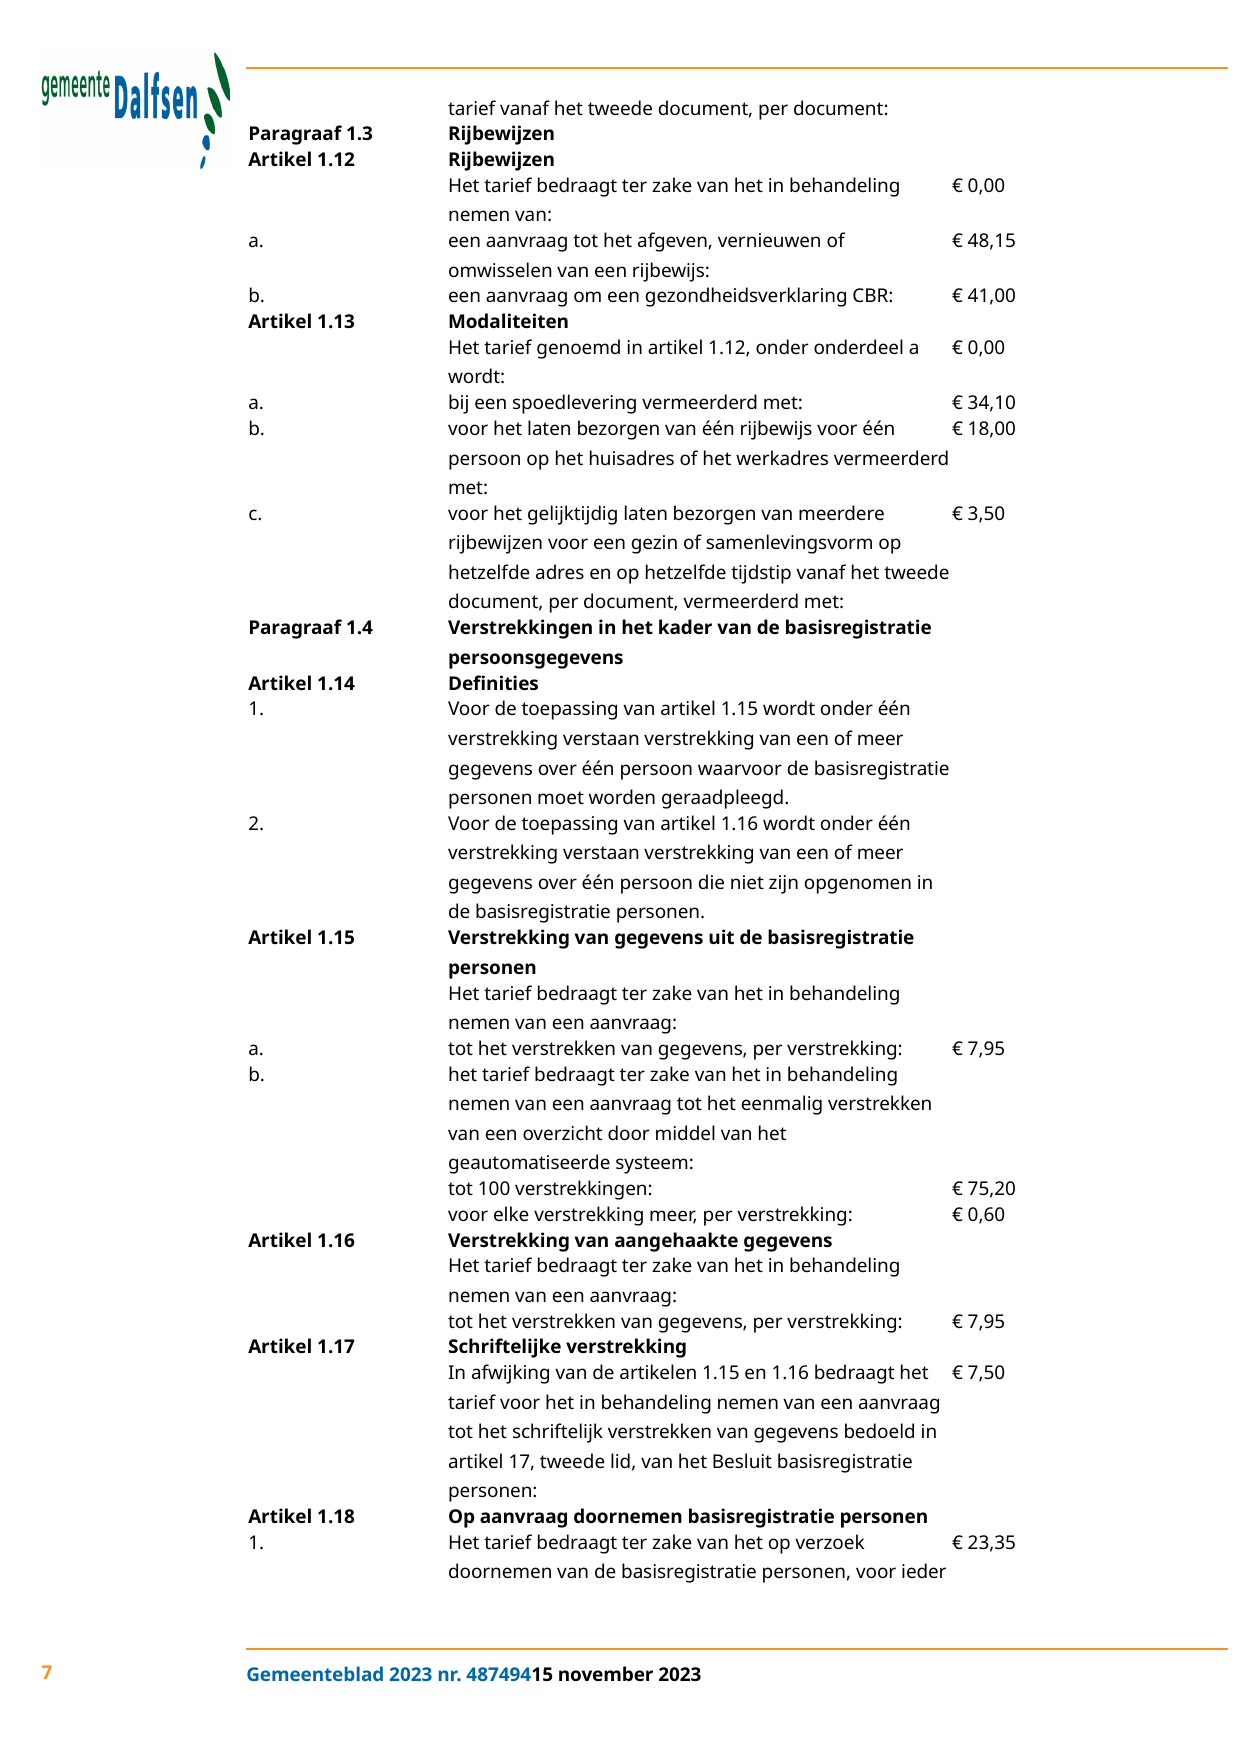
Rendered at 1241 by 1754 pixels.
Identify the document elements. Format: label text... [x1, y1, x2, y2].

picture [41, 47, 231, 172]
table_cell b. [248, 283, 448, 308]
table_cell Het tarief bedraagt ter zake van het in behandeling nemen van een aanvraag: [448, 1253, 952, 1308]
table_cell [248, 980, 448, 1035]
table_cell Het tarief bedraagt ter zake van het in behandeling nemen van: [448, 172, 952, 227]
table_cell een aanvraag tot het afgeven, vernieuwen of omwisselen van een rijbewijs: [448, 227, 952, 283]
table_cell Het tarief bedraagt ter zake van het op verzoek doornemen van de basisregistratie personen, voor ieder [448, 1529, 952, 1584]
table_cell [952, 121, 1152, 146]
table_cell tot 100 verstrekkingen: [448, 1175, 952, 1201]
table_cell Rijbewijzen [448, 121, 952, 146]
table_cell Artikel 1.15 [248, 925, 448, 980]
table_cell [952, 670, 1152, 696]
table_cell [248, 172, 448, 227]
table_cell Artikel 1.16 [248, 1227, 448, 1252]
table_cell € 41,00 [952, 283, 1152, 308]
table_cell [952, 1227, 1152, 1252]
table_cell [248, 1359, 448, 1503]
table_cell bij een spoedlevering vermeerderd met: [448, 389, 952, 415]
table_cell 1. [248, 696, 448, 810]
table_cell voor het laten bezorgen van één rijbewijs voor één persoon op het huisadres of het werkadres vermeerderd met: [448, 415, 952, 500]
table_cell tot het verstrekken van gegevens, per verstrekking: [448, 1035, 952, 1061]
table_cell Definities [448, 670, 952, 696]
table_cell Artikel 1.12 [248, 146, 448, 172]
table_cell voor elke verstrekking meer, per verstrekking: [448, 1201, 952, 1227]
table_cell [248, 334, 448, 389]
table_cell € 75,20 [952, 1175, 1152, 1201]
table_cell het tarief bedraagt ter zake van het in behandeling nemen van een aanvraag tot het eenmalig verstrekken van een overzicht door middel van het geautomatiseerde systeem: [448, 1061, 952, 1175]
table_cell Artikel 1.13 [248, 308, 448, 334]
table_cell € 7,50 [952, 1359, 1152, 1503]
table_cell € 0,00 [952, 334, 1152, 389]
table_cell [952, 95, 1152, 121]
table_cell € 7,95 [952, 1308, 1152, 1333]
table_cell Artikel 1.17 [248, 1334, 448, 1359]
table_cell € 0,00 [952, 172, 1152, 227]
table_cell 2. [248, 810, 448, 924]
table_cell [952, 1503, 1152, 1529]
table_cell a. [248, 389, 448, 415]
table_cell Paragraaf 1.4 [248, 615, 448, 670]
table_cell een aanvraag om een gezondheidsverklaring CBR: [448, 283, 952, 308]
table_cell tot het verstrekken van gegevens, per verstrekking: [448, 1308, 952, 1333]
table_cell € 0,60 [952, 1201, 1152, 1227]
table_cell a. [248, 1035, 448, 1061]
table_cell Voor de toepassing van artikel 1.15 wordt onder één verstrekking verstaan verstrekking van een of meer gegevens over één persoon waarvoor de basisregistratie personen moet worden geraadpleegd. [448, 696, 952, 810]
table_cell [248, 1175, 448, 1201]
table_cell [952, 308, 1152, 334]
table_cell b. [248, 1061, 448, 1175]
table_cell Verstrekking van aangehaakte gegevens [448, 1227, 952, 1252]
table_cell a. [248, 227, 448, 283]
table_cell tarief vanaf het tweede document, per document: [448, 95, 952, 121]
table_cell [248, 1201, 448, 1227]
table_cell Rijbewijzen [448, 146, 952, 172]
table_cell [248, 1308, 448, 1333]
table_cell In afwijking van de artikelen 1.15 en 1.16 bedraagt het tarief voor het in behandeling nemen van een aanvraag tot het schriftelijk verstrekken van gegevens bedoeld in artikel 17, tweede lid, van het Besluit basisregistratie personen: [448, 1359, 952, 1503]
table_cell [952, 980, 1152, 1035]
table_cell 1. [248, 1529, 448, 1584]
table_cell [952, 696, 1152, 810]
table_cell [248, 1253, 448, 1308]
table_cell Verstrekkingen in het kader van de basisregistratie persoonsgegevens [448, 615, 952, 670]
table_cell Artikel 1.14 [248, 670, 448, 696]
table_cell [952, 925, 1152, 980]
table_cell Het tarief genoemd in artikel 1.12, onder onderdeel a wordt: [448, 334, 952, 389]
table_cell [952, 810, 1152, 924]
table_cell voor het gelijktijdig laten bezorgen van meerdere rijbewijzen voor een gezin of samenlevingsvorm op hetzelfde adres en op hetzelfde tijdstip vanaf het tweede document, per document, vermeerderd met: [448, 500, 952, 614]
table_cell [952, 1253, 1152, 1308]
table_cell [952, 146, 1152, 172]
table_cell Schriftelijke verstrekking [448, 1334, 952, 1359]
table_cell [248, 95, 448, 121]
table_cell € 18,00 [952, 415, 1152, 500]
table_cell € 34,10 [952, 389, 1152, 415]
table_cell Modaliteiten [448, 308, 952, 334]
table_cell Paragraaf 1.3 [248, 121, 448, 146]
table_cell € 7,95 [952, 1035, 1152, 1061]
table_cell Voor de toepassing van artikel 1.16 wordt onder één verstrekking verstaan verstrekking van een of meer gegevens over één persoon die niet zijn opgenomen in de basisregistratie personen. [448, 810, 952, 924]
table_cell c. [248, 500, 448, 614]
table_cell [952, 615, 1152, 670]
table_cell Het tarief bedraagt ter zake van het in behandeling nemen van een aanvraag: [448, 980, 952, 1035]
table_cell Verstrekking van gegevens uit de basisregistratie personen [448, 925, 952, 980]
table_cell Op aanvraag doornemen basisregistratie personen [448, 1503, 952, 1529]
table_cell b. [248, 415, 448, 500]
table_cell € 48,15 [952, 227, 1152, 283]
table_cell € 23,35 [952, 1529, 1152, 1584]
table_cell € 3,50 [952, 500, 1152, 614]
table_cell [952, 1061, 1152, 1175]
table_cell [952, 1334, 1152, 1359]
table_cell Artikel 1.18 [248, 1503, 448, 1529]
